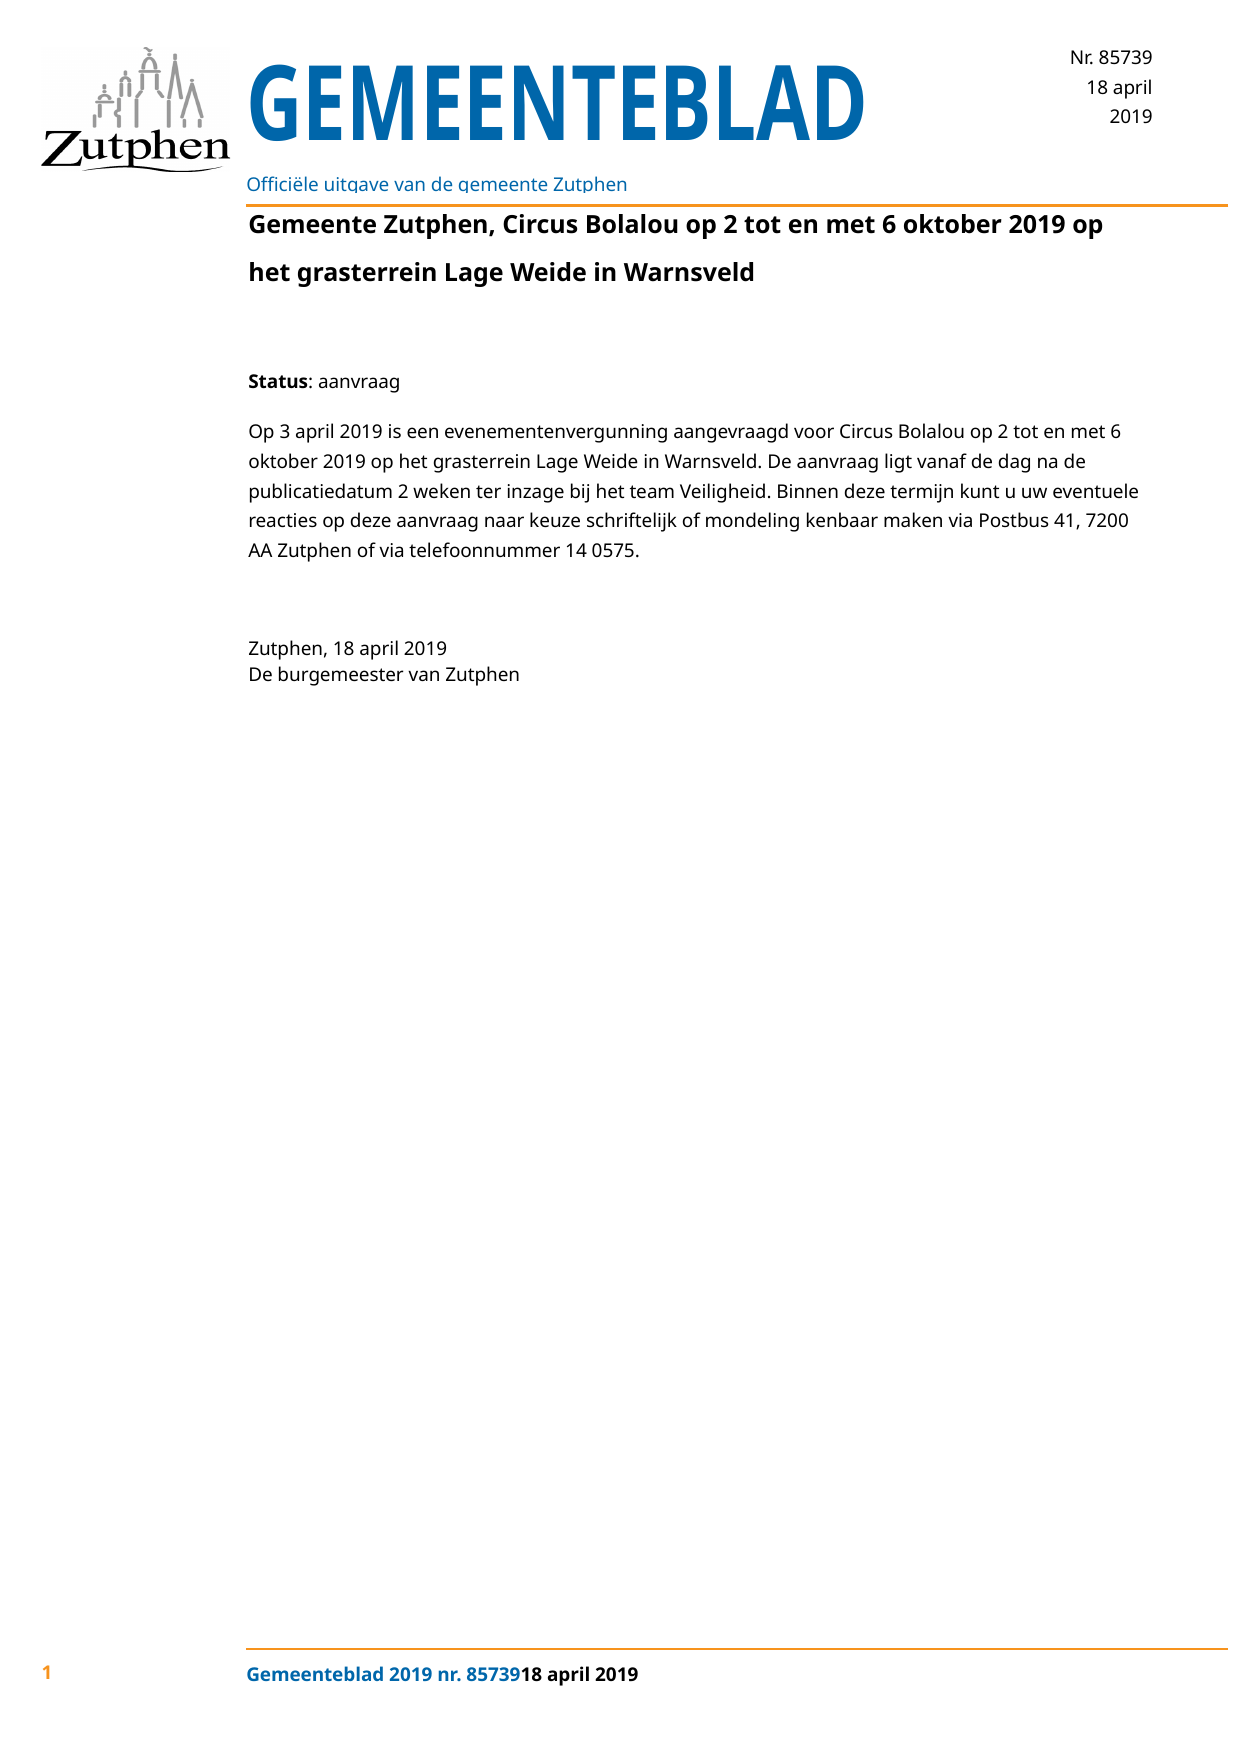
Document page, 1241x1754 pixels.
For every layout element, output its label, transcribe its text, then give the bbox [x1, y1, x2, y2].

picture [41, 47, 231, 172]
text Op 3 april 2019 is een evenementenvergunning aangevraagd voor Circus Bolalou op 2 tot en met 6 oktober 2019 op het grasterrein Lage Weide in Warnsveld. De aanvraag ligt vanaf de dag na de publicatiedatum 2 weken ter inzage bij het team Veiligheid. Binnen deze termijn kunt u uw eventuele reacties op deze aanvraag naar keuze schriftelijk of mondeling kenbaar maken via Postbus 41, 7200 AA Zutphen of via telefoonnummer 14 0575. [248, 419, 1152, 563]
text Zutphen, 18 april 2019 [248, 635, 1152, 661]
text Status: aanvraag [248, 368, 1152, 394]
text Gemeente Zutphen, Circus Bolalou op 2 tot en met 6 oktober 2019 op het grasterrein Lage Weide in Warnsveld [248, 207, 1152, 288]
text De burgemeester van Zutphen [248, 661, 1152, 687]
